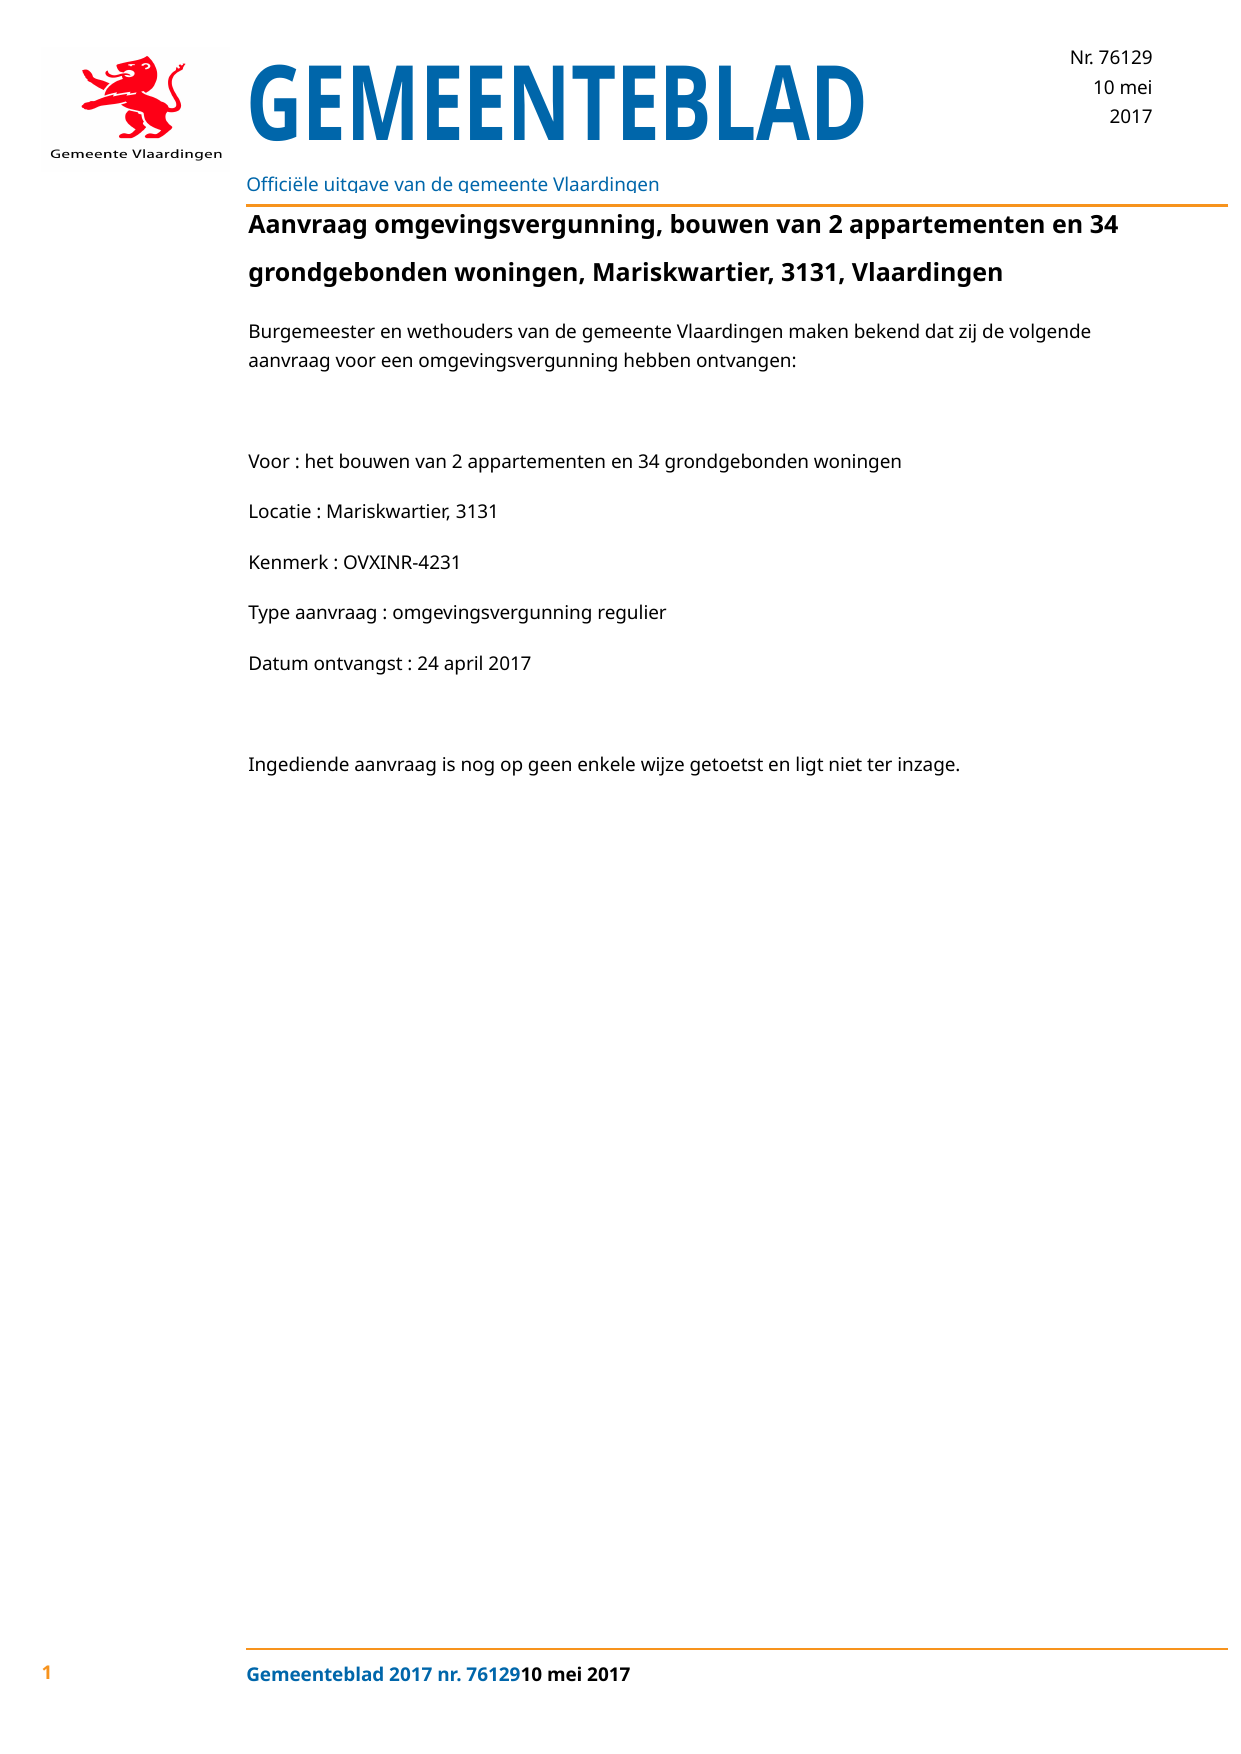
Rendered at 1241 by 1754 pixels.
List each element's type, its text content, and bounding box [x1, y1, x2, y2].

text Voor : het bouwen van 2 appartementen en 34 grondgebonden woningen [248, 448, 1152, 474]
text Ingediende aanvraag is nog op geen enkele wijze getoetst en ligt niet ter inzage. [248, 751, 1152, 777]
text Kenmerk : OVXINR-4231 [248, 549, 1152, 575]
text Datum ontvangst : 24 april 2017 [248, 650, 1152, 676]
text Locatie : Mariskwartier, 3131 [248, 499, 1152, 524]
text Type aanvraag : omgevingsvergunning regulier [248, 599, 1152, 625]
text Burgemeester en wethouders van de gemeente Vlaardingen maken bekend dat zij de volgende aanvraag voor een omgevingsvergunning hebben ontvangen: [248, 318, 1152, 373]
picture [41, 47, 231, 172]
text Aanvraag omgevingsvergunning, bouwen van 2 appartementen en 34 grondgebonden woningen, Mariskwartier, 3131, Vlaardingen [248, 207, 1152, 288]
